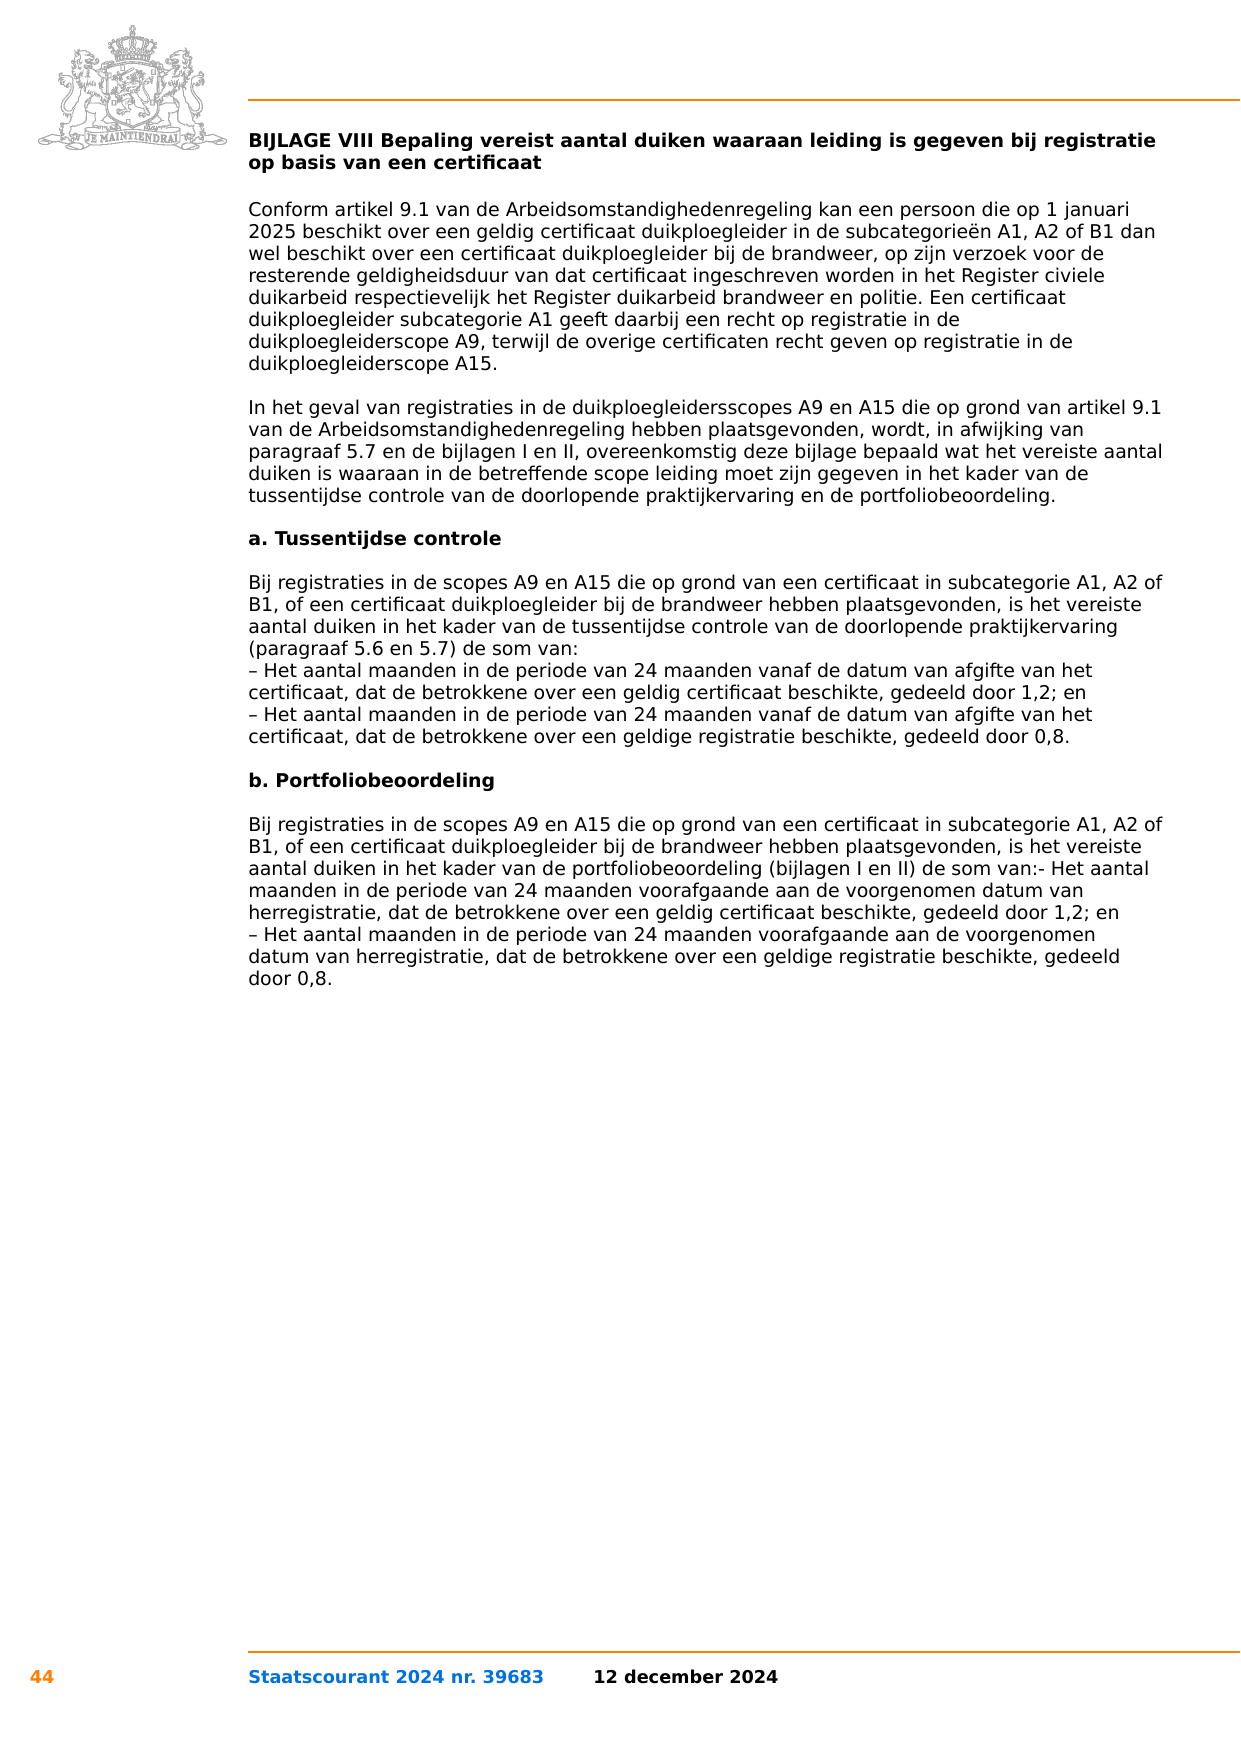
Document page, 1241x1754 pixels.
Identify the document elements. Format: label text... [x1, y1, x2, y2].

text – Het aantal maanden in de periode van 24 maanden vanaf de datum van afgifte van het certificaat, dat de betrokkene over een geldig certificaat beschikte, gedeeld door 1,2; en [248, 660, 1163, 704]
text Bij registraties in de scopes A9 en A15 die op grond van een certificaat in subcategorie A1, A2 of B1, of een certificaat duikploegleider bij de brandweer hebben plaatsgevonden, is het vereiste aantal duiken in het kader van de tussentijdse controle van de doorlopende praktijkervaring (paragraaf 5.6 en 5.7) de som van: [248, 572, 1163, 660]
subtitle b. Portfoliobeoordeling [248, 770, 1163, 792]
text In het geval van registraties in de duikploegleidersscopes A9 en A15 die op grond van artikel 9.1 van de Arbeidsomstandighedenregeling hebben plaatsgevonden, wordt, in afwijking van paragraaf 5.7 en de bijlagen I en II, overeenkomstig deze bijlage bepaald wat het vereiste aantal duiken is waaraan in de betreffende scope leiding moet zijn gegeven in het kader van de tussentijdse controle van de doorlopende praktijkervaring en de portfoliobeoordeling. [248, 397, 1163, 506]
subtitle BIJLAGE VIII Bepaling vereist aantal duiken waaraan leiding is gegeven bij registratie op basis van een certificaat [248, 130, 1163, 174]
subtitle a. Tussentijdse controle [248, 528, 1163, 550]
picture [38, 25, 227, 150]
text – Het aantal maanden in de periode van 24 maanden vanaf de datum van afgifte van het certificaat, dat de betrokkene over een geldige registratie beschikte, gedeeld door 0,8. [248, 704, 1163, 748]
text – Het aantal maanden in de periode van 24 maanden voorafgaande aan de voorgenomen datum van herregistratie, dat de betrokkene over een geldige registratie beschikte, gedeeld door 0,8. [248, 924, 1163, 989]
text Bij registraties in de scopes A9 en A15 die op grond van een certificaat in subcategorie A1, A2 of B1, of een certificaat duikploegleider bij de brandweer hebben plaatsgevonden, is het vereiste aantal duiken in het kader van de portfoliobeoordeling (bijlagen I en II) de som van:- Het aantal maanden in de periode van 24 maanden voorafgaande aan de voorgenomen datum van herregistratie, dat de betrokkene over een geldig certificaat beschikte, gedeeld door 1,2; en [248, 814, 1163, 924]
text Conform artikel 9.1 van de Arbeidsomstandighedenregeling kan een persoon die op 1 januari 2025 beschikt over een geldig certificaat duikploegleider in de subcategorieën A1, A2 of B1 dan wel beschikt over een certificaat duikploegleider bij de brandweer, op zijn verzoek voor de resterende geldigheidsduur van dat certificaat ingeschreven worden in het Register civiele duikarbeid respectievelijk het Register duikarbeid brandweer en politie. Een certificaat duikploegleider subcategorie A1 geeft daarbij een recht op registratie in de duikploegleiderscope A9, terwijl de overige certificaten recht geven op registratie in de duikploegleiderscope A15. [248, 199, 1163, 375]
